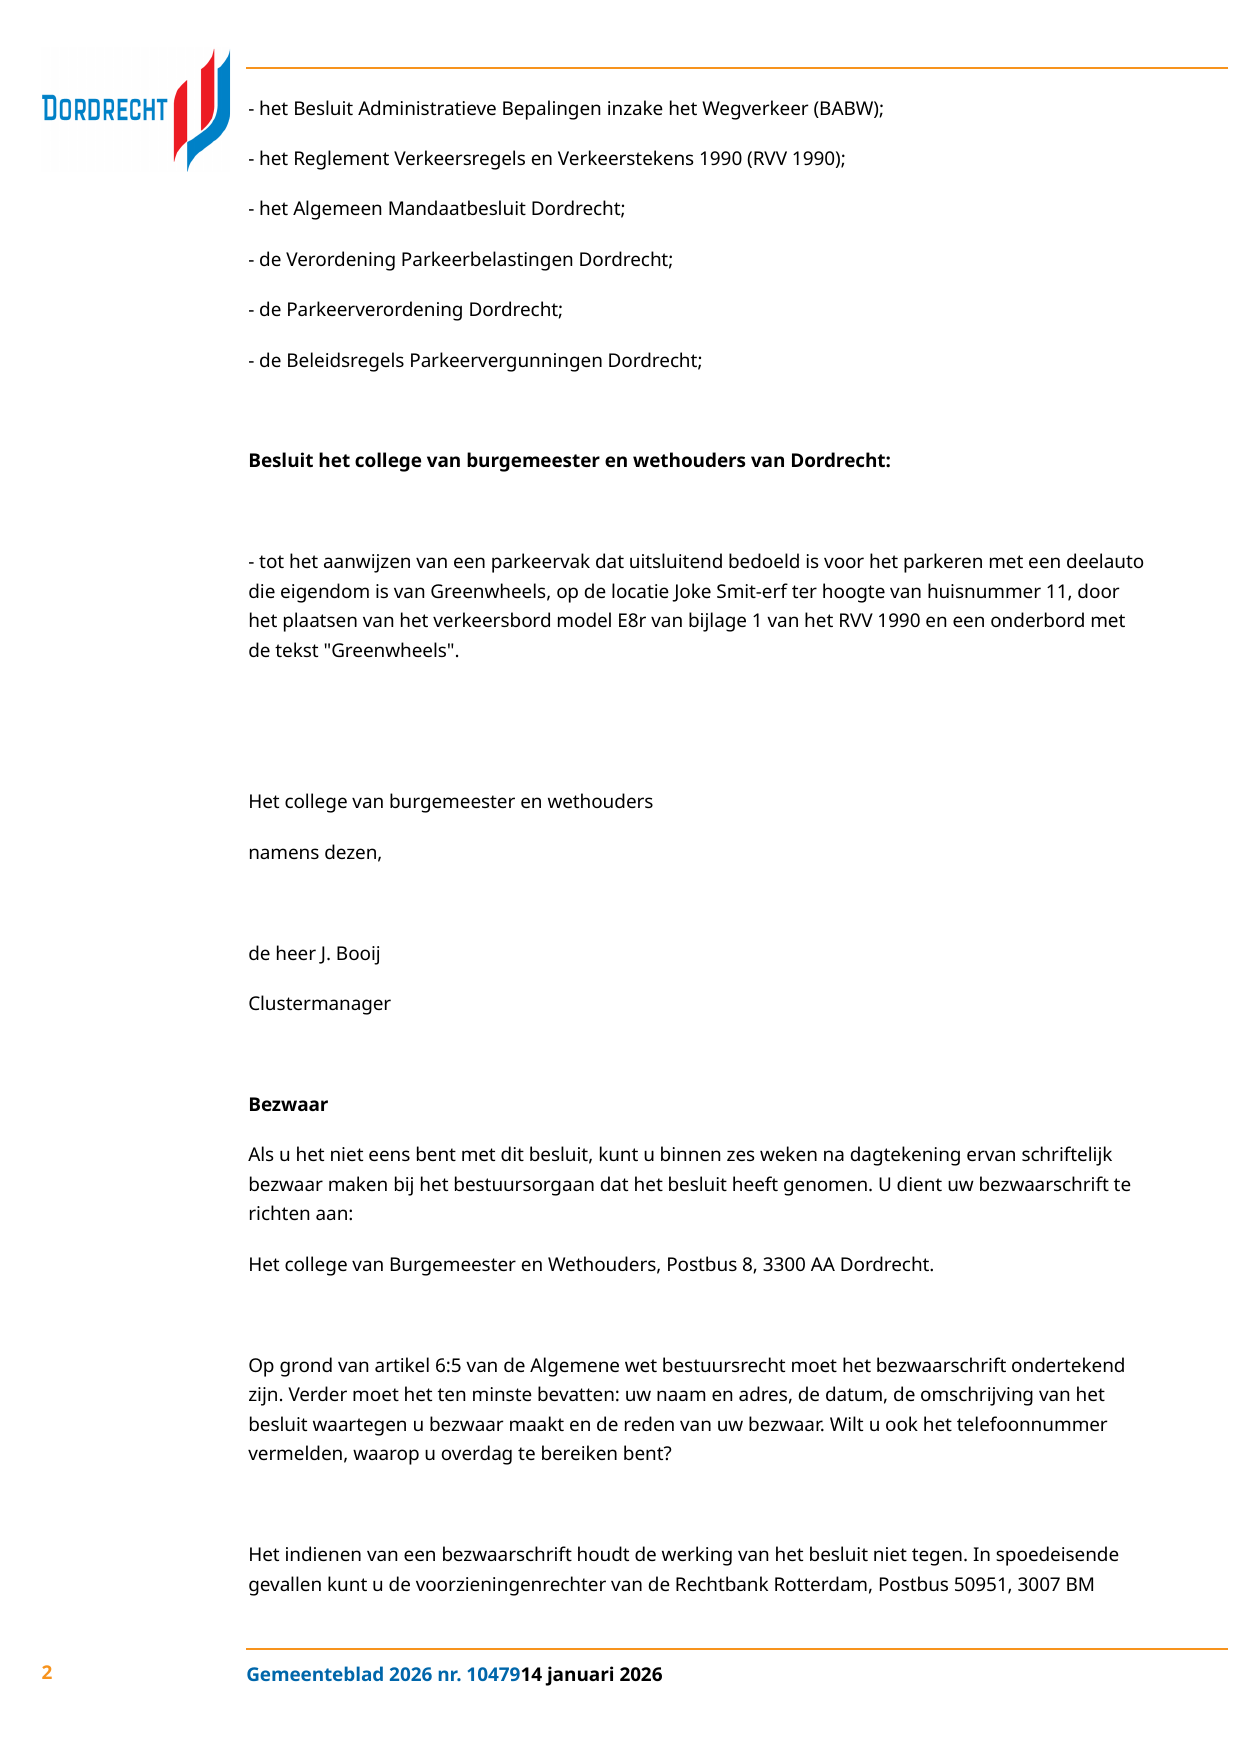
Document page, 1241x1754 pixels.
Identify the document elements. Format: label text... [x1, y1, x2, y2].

text - het Algemeen Mandaatbesluit Dordrecht; [248, 196, 1152, 221]
picture [41, 47, 231, 172]
text Het college van burgemeester en wethouders [248, 788, 1152, 814]
text Het indienen van een bezwaarschrift houdt de werking van het besluit niet tegen. In spoedeisende gevallen kunt u de voorzieningenrechter van de Rechtbank Rotterdam, Postbus 50951, 3007 BM [248, 1541, 1152, 1597]
text - de Parkeerverordening Dordrecht; [248, 296, 1152, 322]
text - de Verordening Parkeerbelastingen Dordrecht; [248, 246, 1152, 272]
text Op grond van artikel 6:5 van de Algemene wet bestuursrecht moet het bezwaarschrift ondertekend zijn. Verder moet het ten minste bevatten: uw naam en adres, de datum, de omschrijving van het besluit waartegen u bezwaar maakt en de reden van uw bezwaar. Wilt u ook het telefoonnummer vermelden, waarop u overdag te bereiken bent? [248, 1352, 1152, 1466]
text namens dezen, [248, 839, 1152, 865]
text - het Reglement Verkeersregels en Verkeerstekens 1990 (RVV 1990); [248, 145, 1152, 171]
text Het college van Burgemeester en Wethouders, Postbus 8, 3300 AA Dordrecht. [248, 1251, 1152, 1277]
text de heer J. Booij [248, 940, 1152, 966]
text Bezwaar [248, 1091, 1152, 1117]
text Clustermanager [248, 990, 1152, 1016]
text Besluit het college van burgemeester en wethouders van Dordrecht: [248, 448, 1152, 473]
text - het Besluit Administratieve Bepalingen inzake het Wegverkeer (BABW); [248, 95, 1152, 121]
text - tot het aanwijzen van een parkeervak dat uitsluitend bedoeld is voor het parkeren met een deelauto die eigendom is van Greenwheels, op de locatie Joke Smit-erf ter hoogte van huisnummer 11, door het plaatsen van het verkeersbord model E8r van bijlage 1 van het RVV 1990 en een onderbord met de tekst "Greenwheels". [248, 548, 1152, 663]
text - de Beleidsregels Parkeervergunningen Dordrecht; [248, 347, 1152, 373]
text Als u het niet eens bent met dit besluit, kunt u binnen zes weken na dagtekening ervan schriftelijk bezwaar maken bij het bestuursorgaan dat het besluit heeft genomen. U dient uw bezwaarschrift te richten aan: [248, 1141, 1152, 1226]
